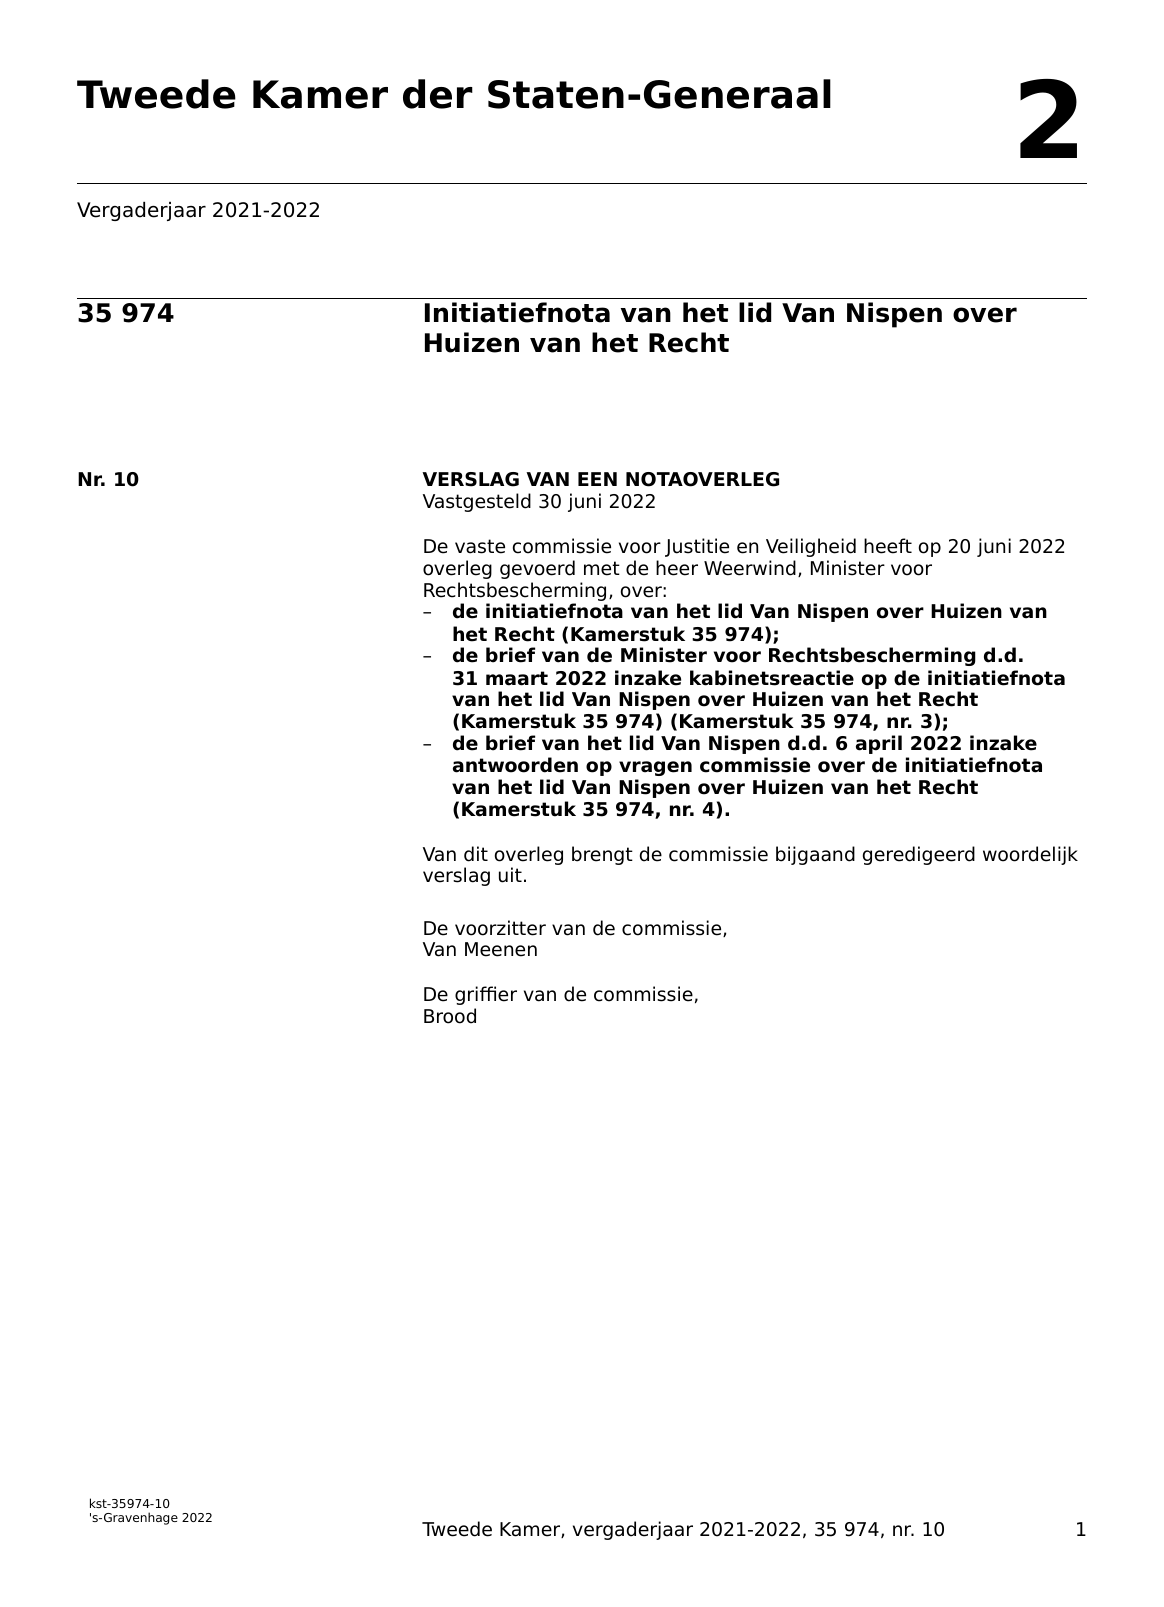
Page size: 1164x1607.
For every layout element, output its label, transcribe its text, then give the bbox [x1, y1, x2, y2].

text 's-Gravenhage 2022 [88, 1511, 323, 1525]
subtitle Nr. 10 VERSLAG VAN EEN NOTAOVERLEG [77, 469, 1087, 491]
table_header 2 [886, 59, 1087, 183]
text De vaste commissie voor Justitie en Veiligheid heeft op 20 juni 2022 overleg gevoerd met de heer Weerwind, Minister voor Rechtsbescherming, over: [422, 536, 1087, 601]
table_cell Vergaderjaar 2021-2022 [77, 184, 1087, 298]
text – de initiatiefnota van het lid Van Nispen over Huizen van het Recht (Kamerstuk 35 974); [422, 601, 1087, 645]
text Vastgesteld 30 juni 2022 [422, 491, 1087, 513]
subtitle 35 974 Initiatiefnota van het lid Van Nispen over Huizen van het Recht [77, 299, 1087, 358]
text – de brief van het lid Van Nispen d.d. 6 april 2022 inzake antwoorden op vragen commissie over de initiatiefnota van het lid Van Nispen over Huizen van het Recht (Kamerstuk 35 974, nr. 4). [422, 733, 1087, 821]
text – de brief van de Minister voor Rechtsbescherming d.d. 31 maart 2022 inzake kabinetsreactie op de initiatiefnota van het lid Van Nispen over Huizen van het Recht (Kamerstuk 35 974) (Kamerstuk 35 974, nr. 3); [422, 645, 1087, 733]
text kst-35974-10 [88, 1497, 323, 1511]
text De griffier van de commissie, Brood [422, 983, 1087, 1027]
text Van dit overleg brengt de commissie bijgaand geredigeerd woordelijk verslag uit. [422, 843, 1087, 887]
table_header Tweede Kamer der Staten-Generaal [77, 59, 886, 183]
text De voorzitter van de commissie, Van Meenen [422, 917, 1087, 961]
